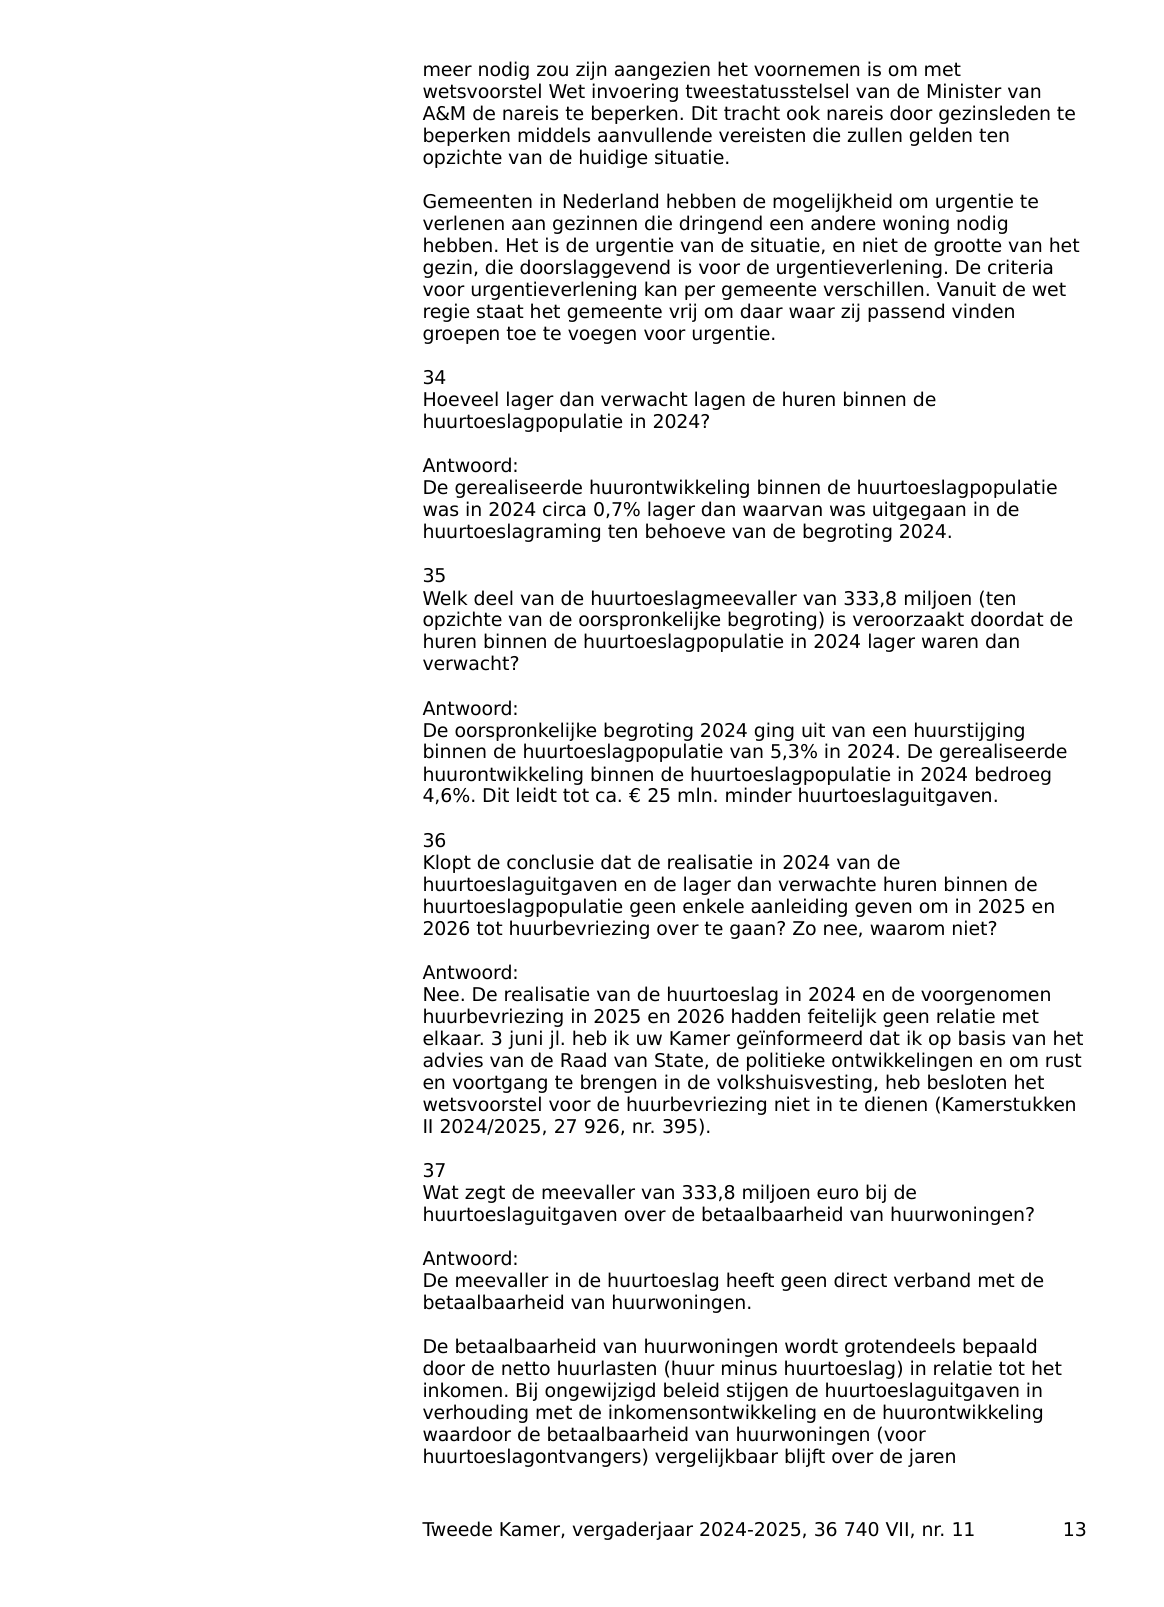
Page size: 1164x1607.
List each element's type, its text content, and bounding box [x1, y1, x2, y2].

text 36 [422, 829, 1087, 852]
text De oorspronkelijke begroting 2024 ging uit van een huurstijging binnen de huurtoeslagpopulatie van 5,3% in 2024. De gerealiseerde huurontwikkeling binnen de huurtoeslagpopulatie in 2024 bedroeg 4,6%. Dit leidt tot ca. € 25 mln. minder huurtoeslaguitgaven. [422, 719, 1087, 807]
text 34 [422, 367, 1087, 389]
text Antwoord: [422, 1248, 1087, 1270]
text De betaalbaarheid van huurwoningen wordt grotendeels bepaald door de netto huurlasten (huur minus huurtoeslag) in relatie tot het inkomen. Bij ongewijzigd beleid stijgen de huurtoeslaguitgaven in verhouding met de inkomensontwikkeling en de huurontwikkeling waardoor de betaalbaarheid van huurwoningen (voor huurtoeslagontvangers) vergelijkbaar blijft over de jaren [422, 1336, 1087, 1468]
text De gerealiseerde huurontwikkeling binnen de huurtoeslagpopulatie was in 2024 circa 0,7% lager dan waarvan was uitgegaan in de huurtoeslagraming ten behoeve van de begroting 2024. [422, 477, 1087, 543]
text meer nodig zou zijn aangezien het voornemen is om met wetsvoorstel Wet invoering tweestatusstelsel van de Minister van A&M de nareis te beperken. Dit tracht ook nareis door gezinsleden te beperken middels aanvullende vereisten die zullen gelden ten opzichte van de huidige situatie. [422, 59, 1087, 169]
text Antwoord: [422, 697, 1087, 719]
text De meevaller in de huurtoeslag heeft geen direct verband met de betaalbaarheid van huurwoningen. [422, 1270, 1087, 1314]
text Antwoord: [422, 962, 1087, 984]
text Hoeveel lager dan verwacht lagen de huren binnen de huurtoeslagpopulatie in 2024? [422, 389, 1087, 433]
text Wat zegt de meevaller van 333,8 miljoen euro bij de huurtoeslaguitgaven over de betaalbaarheid van huurwoningen? [422, 1182, 1087, 1226]
text Gemeenten in Nederland hebben de mogelijkheid om urgentie te verlenen aan gezinnen die dringend een andere woning nodig hebben. Het is de urgentie van de situatie, en niet de grootte van het gezin, die doorslaggevend is voor de urgentieverlening. De criteria voor urgentieverlening kan per gemeente verschillen. Vanuit de wet regie staat het gemeente vrij om daar waar zij passend vinden groepen toe te voegen voor urgentie. [422, 191, 1087, 345]
text Klopt de conclusie dat de realisatie in 2024 van de huurtoeslaguitgaven en de lager dan verwachte huren binnen de huurtoeslagpopulatie geen enkele aanleiding geven om in 2025 en 2026 tot huurbevriezing over te gaan? Zo nee, waarom niet? [422, 852, 1087, 939]
text 35 [422, 565, 1087, 587]
text Nee. De realisatie van de huurtoeslag in 2024 en de voorgenomen huurbevriezing in 2025 en 2026 hadden feitelijk geen relatie met elkaar. 3 juni jl. heb ik uw Kamer geïnformeerd dat ik op basis van het advies van de Raad van State, de politieke ontwikkelingen en om rust en voortgang te brengen in de volkshuisvesting, heb besloten het wetsvoorstel voor de huurbevriezing niet in te dienen (Kamerstukken II 2024/2025, 27 926, nr. 395). [422, 984, 1087, 1137]
text 37 [422, 1160, 1087, 1182]
text Welk deel van de huurtoeslagmeevaller van 333,8 miljoen (ten opzichte van de oorspronkelijke begroting) is veroorzaakt doordat de huren binnen de huurtoeslagpopulatie in 2024 lager waren dan verwacht? [422, 587, 1087, 675]
text Antwoord: [422, 455, 1087, 477]
